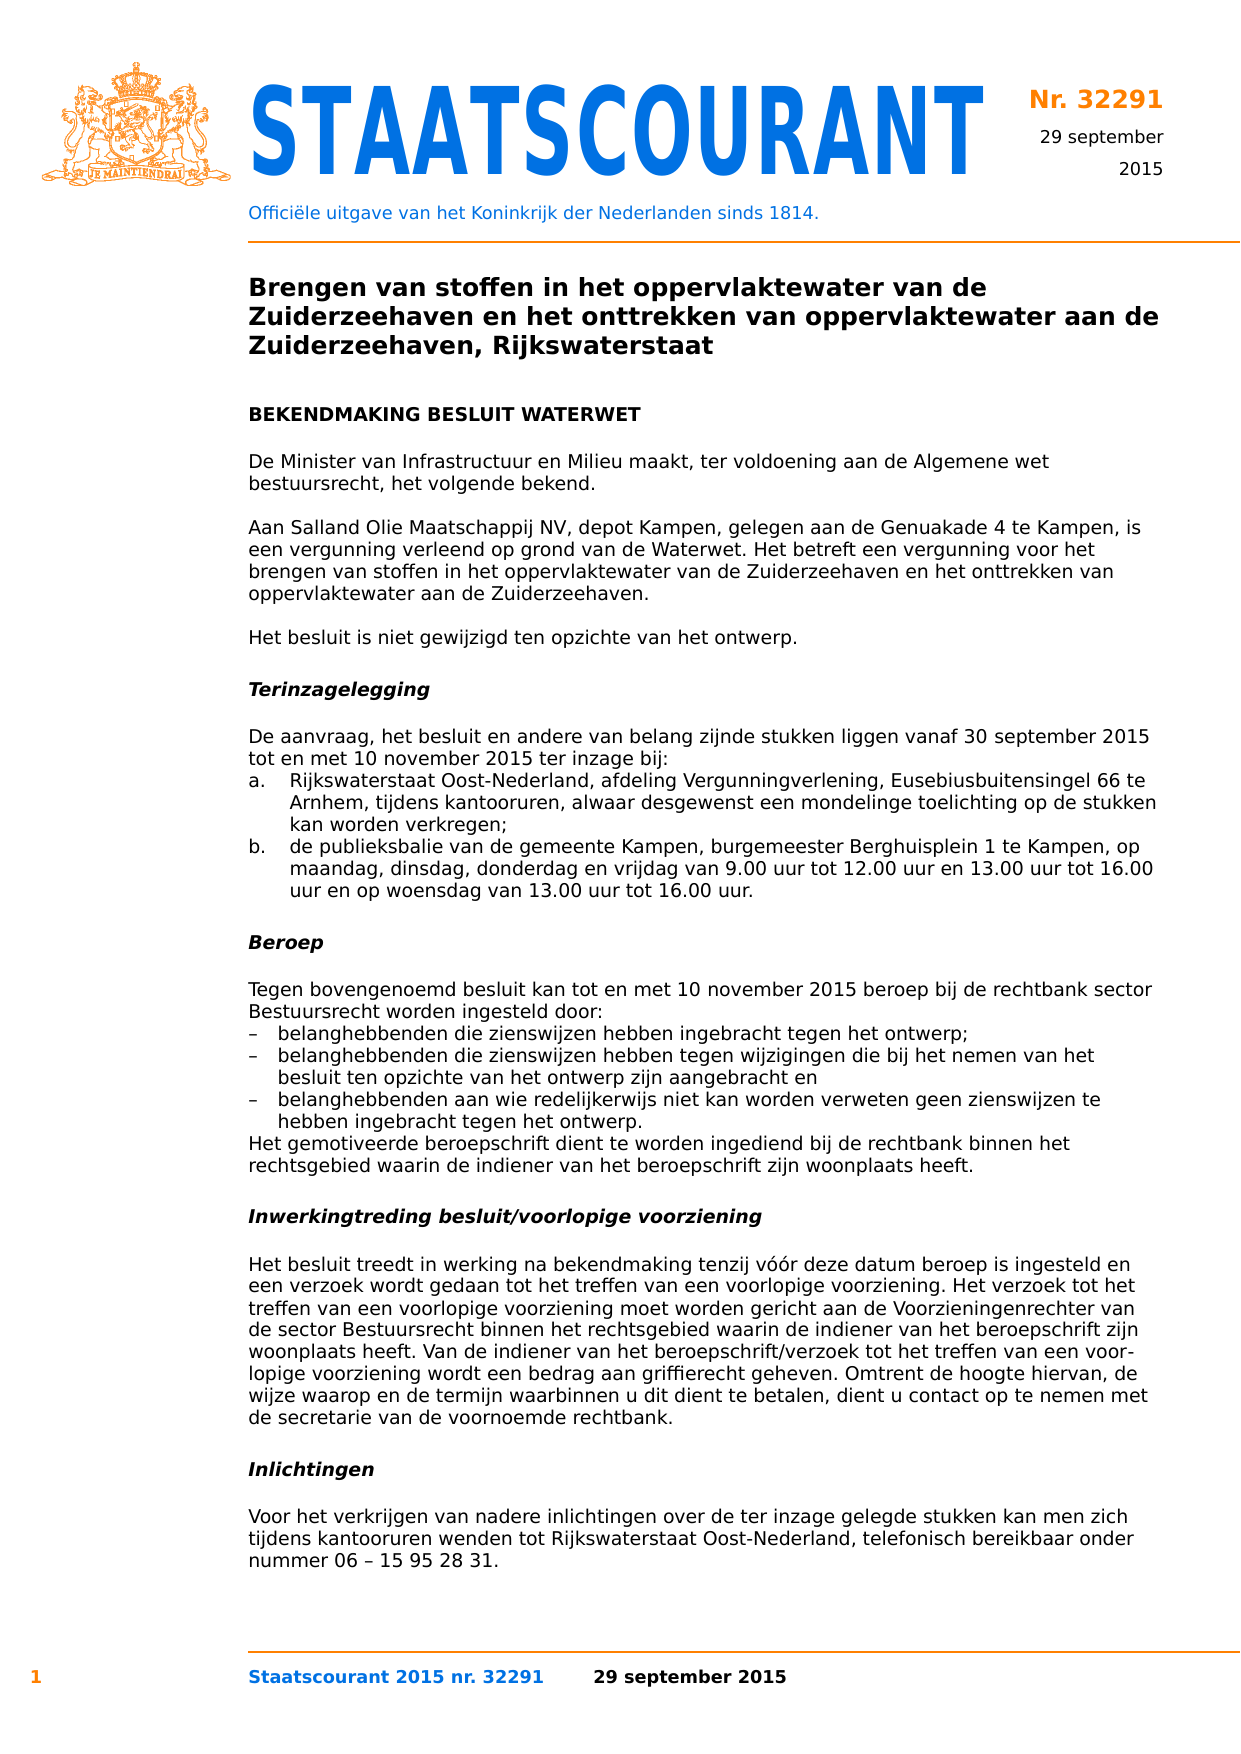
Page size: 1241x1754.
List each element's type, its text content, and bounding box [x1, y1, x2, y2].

subtitle Terinzagelegging [248, 679, 1163, 701]
table_cell 29 september [998, 121, 1240, 153]
table_cell 2015 [998, 153, 1240, 203]
subtitle Inlichtingen [248, 1459, 1163, 1481]
text De Minister van Infrastructuur en Milieu maakt, ter voldoening aan de Algemene wet bestuursrecht, het volgende bekend. [248, 451, 1163, 495]
text a. Rijkswaterstaat Oost-Nederland, afdeling Vergunningverlening, Eusebiusbuitensingel 66 te Arnhem, tijdens kantooruren, alwaar desgewenst een mondelinge toelichting op de stukken kan worden verkregen; [248, 770, 1163, 836]
table_cell Officiële uitgave van het Koninkrijk der Nederlanden sinds 1814. [248, 203, 1240, 241]
subtitle Inwerkingtreding besluit/voorlopige voorziening [248, 1206, 1163, 1228]
table_header Nr. 32291 [998, 62, 1240, 121]
text Het gemotiveerde beroepschrift dient te worden ingediend bij de rechtbank binnen het rechtsgebied waarin de indiener van het beroepschrift zijn woonplaats heeft. [248, 1132, 1163, 1176]
text Het besluit is niet gewijzigd ten opzichte van het ontwerp. [248, 627, 1163, 649]
text – belanghebbenden die zienswijzen hebben ingebracht tegen het ontwerp; [248, 1023, 1163, 1044]
subtitle Beroep [248, 932, 1163, 954]
text Aan Salland Olie Maatschappij NV, depot Kampen, gelegen aan de Genuakade 4 te Kampen, is een vergunning verleend op grond van de Waterwet. Het betreft een vergunning voor het brengen van stoffen in het oppervlaktewater van de Zuiderzeehaven en het onttrekken van oppervlaktewater aan de Zuiderzeehaven. [248, 517, 1163, 605]
text – belanghebbenden aan wie redelijkerwijs niet kan worden verweten geen zienswijzen te hebben ingebracht tegen het ontwerp. [248, 1088, 1163, 1132]
text Het besluit treedt in werking na bekendmaking tenzij vóór deze datum beroep is ingesteld en een verzoek wordt gedaan tot het treffen van een voorlopige voorziening. Het verzoek tot het treffen van een voorlopige voorziening moet worden gericht aan de Voorzieningenrechter van de sector Bestuursrecht binnen het rechtsgebied waarin de indiener van het beroepschrift zijn woonplaats heeft. Van de indiener van het beroepschrift/verzoek tot het treffen van een voor­lopige voorziening wordt een bedrag aan griffierecht geheven. Omtrent de hoogte hiervan, de wijze waarop en de termijn waarbinnen u dit dient te betalen, dient u contact op te nemen met de secretarie van de voornoemde rechtbank. [248, 1253, 1163, 1429]
picture [41, 62, 231, 186]
table_header [25, 62, 248, 241]
subtitle Brengen van stoffen in het oppervlaktewater van de Zuiderzeehaven en het onttrekken van oppervlaktewater aan de Zuiderzeehaven, Rijkswaterstaat [248, 273, 1163, 361]
subtitle BEKENDMAKING BESLUIT WATERWET [248, 404, 1163, 426]
text b. de publieksbalie van de gemeente Kampen, burgemeester Berghuisplein 1 te Kampen, op maandag, dinsdag, donderdag en vrijdag van 9.00 uur tot 12.00 uur en 13.00 uur tot 16.00 uur en op woensdag van 13.00 uur tot 16.00 uur. [248, 836, 1163, 902]
text De aanvraag, het besluit en andere van belang zijnde stukken liggen vanaf 30 september 2015 tot en met 10 november 2015 ter inzage bij: [248, 726, 1163, 770]
table_header STAATSCOURANT [248, 62, 998, 203]
text – belanghebbenden die zienswijzen hebben tegen wijzigingen die bij het nemen van het besluit ten opzichte van het ontwerp zijn aangebracht en [248, 1044, 1163, 1088]
text Tegen bovengenoemd besluit kan tot en met 10 november 2015 beroep bij de rechtbank sector Bestuursrecht worden ingesteld door: [248, 979, 1163, 1023]
text Voor het verkrijgen van nadere inlichtingen over de ter inzage gelegde stukken kan men zich tijdens kantooruren wenden tot Rijkswaterstaat Oost-Nederland, telefonisch bereikbaar onder nummer 06 – 15 95 28 31. [248, 1506, 1163, 1572]
